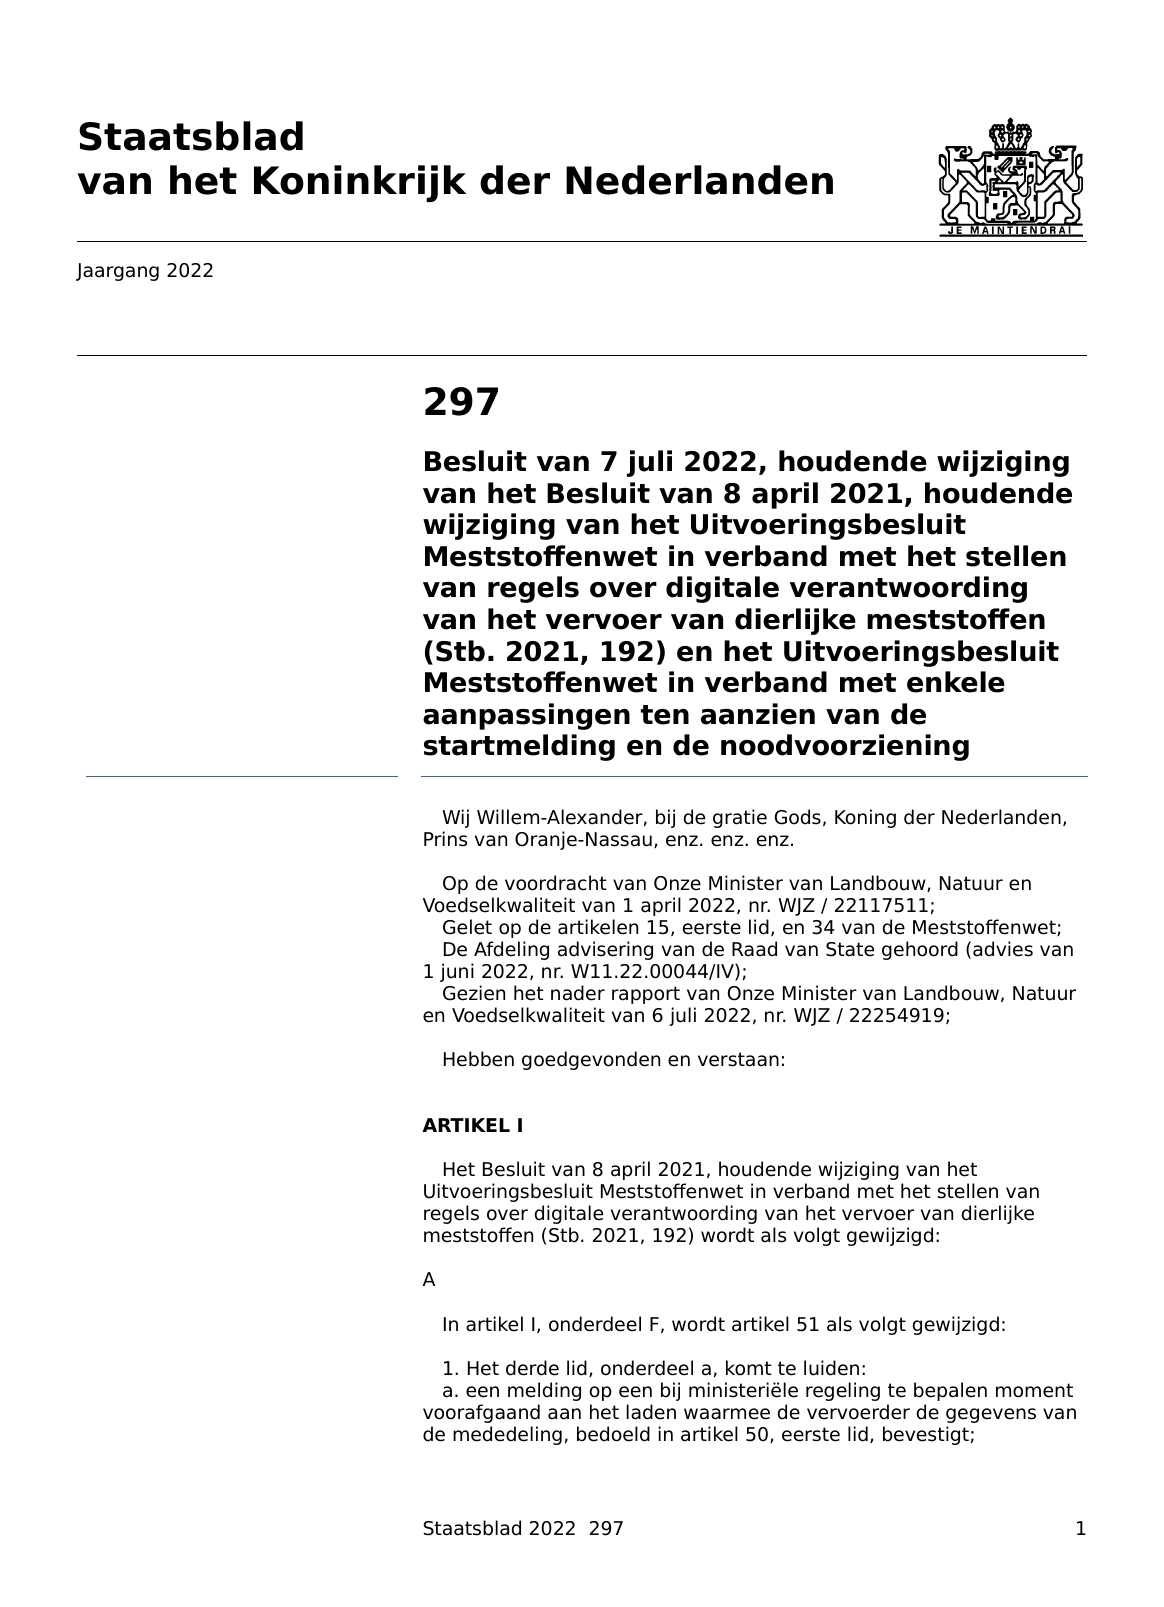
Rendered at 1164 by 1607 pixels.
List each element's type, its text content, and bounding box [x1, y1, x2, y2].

table_header [886, 100, 1087, 241]
subtitle 297 [422, 381, 1087, 424]
text Gezien het nader rapport van Onze Minister van Landbouw, Natuur en Voedselkwaliteit van 6 juli 2022, nr. WJZ / 22254919; [422, 983, 1087, 1027]
text Het Besluit van 8 april 2021, houdende wijziging van het Uitvoeringsbesluit Meststoffenwet in verband met het stellen van regels over digitale verantwoording van het vervoer van dierlijke meststoffen (Stb. 2021, 192) wordt als volgt gewijzigd: [422, 1159, 1087, 1247]
text De Afdeling advisering van de Raad van State gehoord (advies van 1 juni 2022, nr. W11.22.00044/IV); [422, 939, 1087, 983]
text Gelet op de artikelen 15, eerste lid, en 34 van de Meststoffenwet; [422, 917, 1087, 939]
text A [422, 1269, 1087, 1291]
text Hebben goedgevonden en verstaan: [422, 1049, 1087, 1071]
picture [936, 115, 1087, 240]
text a. een melding op een bij ministeriële regeling te bepalen moment voorafgaand aan het laden waarmee de vervoerder de gegevens van de mededeling, bedoeld in artikel 50, eerste lid, bevestigt; [422, 1380, 1087, 1446]
text 1. Het derde lid, onderdeel a, komt te luiden: [422, 1358, 1087, 1380]
table_header Staatsblad van het Koninkrijk der Nederlanden [77, 100, 886, 241]
subtitle ARTIKEL I [422, 1115, 1087, 1137]
text Wij Willem-Alexander, bij de gratie Gods, Koning der Nederlanden, Prins van Oranje-Nassau, enz. enz. enz. [422, 807, 1087, 851]
text Besluit van 7 juli 2022, houdende wijziging van het Besluit van 8 april 2021, houdende wijziging van het Uitvoeringsbesluit Meststoffenwet in verband met het stellen van regels over digitale verantwoording van het vervoer van dierlijke meststoffen (Stb. 2021, 192) en het Uitvoeringsbesluit Meststoffenwet in verband met enkele aanpassingen ten aanzien van de startmelding en de noodvoorziening [422, 447, 1087, 762]
table_cell Jaargang 2022 [77, 242, 1087, 355]
text In artikel I, onderdeel F, wordt artikel 51 als volgt gewijzigd: [422, 1313, 1087, 1336]
text Op de voordracht van Onze Minister van Landbouw, Natuur en Voedselkwaliteit van 1 april 2022, nr. WJZ / 22117511; [422, 873, 1087, 917]
